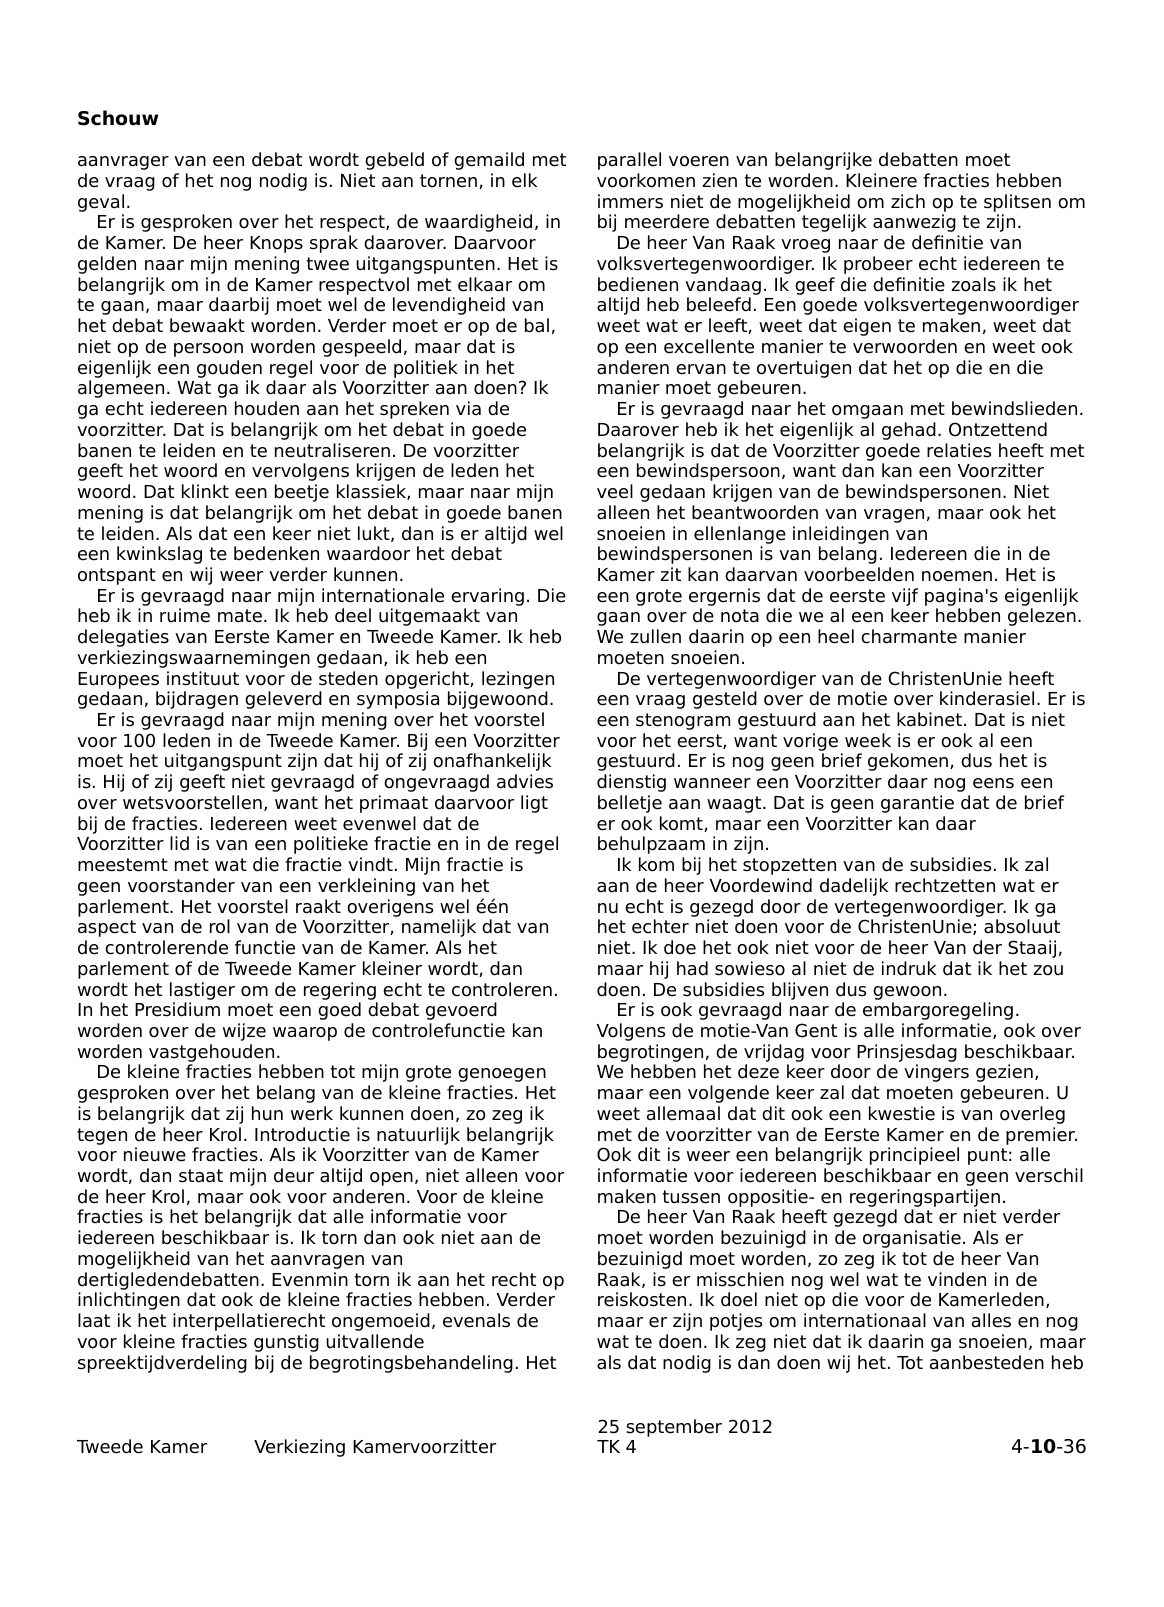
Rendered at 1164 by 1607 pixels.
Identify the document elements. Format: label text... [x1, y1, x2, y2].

text Er is ook gevraagd naar de embargoregeling. Volgens de motie-Van Gent is alle informatie, ook over begrotingen, de vrijdag voor Prinsjesdag beschikbaar. We hebben het deze keer door de vingers gezien, maar een volgende keer zal dat moeten gebeuren. U weet allemaal dat dit ook een kwestie is van overleg met de voorzitter van de Eerste Kamer en de premier. Ook dit is weer een belangrijk principieel punt: alle informatie voor iedereen beschikbaar en geen verschil maken tussen oppositie- en regeringspartijen. [596, 1000, 1087, 1207]
text Ik kom bij het stopzetten van de subsidies. Ik zal aan de heer Voordewind dadelijk rechtzetten wat er nu echt is gezegd door de vertegenwoordiger. Ik ga het echter niet doen voor de ChristenUnie; absoluut niet. Ik doe het ook niet voor de heer Van der Staaij, maar hij had sowieso al niet de indruk dat ik het zou doen. De subsidies blijven dus gewoon. [596, 855, 1087, 1000]
text De vertegenwoordiger van de ChristenUnie heeft een vraag gesteld over de motie over kinderasiel. Er is een stenogram gestuurd aan het kabinet. Dat is niet voor het eerst, want vorige week is er ook al een gestuurd. Er is nog geen brief gekomen, dus het is dienstig wanneer een Voorzitter daar nog eens een belletje aan waagt. Dat is geen garantie dat de brief er ook komt, maar een Voorzitter kan daar behulpzaam in zijn. [596, 668, 1087, 855]
text Er is gevraagd naar het omgaan met bewindslieden. Daarover heb ik het eigenlijk al gehad. Ontzettend belangrijk is dat de Voorzitter goede relaties heeft met een bewindspersoon, want dan kan een Voorzitter veel gedaan krijgen van de bewindspersonen. Niet alleen het beantwoorden van vragen, maar ook het snoeien in ellenlange inleidingen van bewindspersonen is van belang. Iedereen die in de Kamer zit kan daarvan voorbeelden noemen. Het is een grote ergernis dat de eerste vijf pagina's eigenlijk gaan over de nota die we al een keer hebben gelezen. We zullen daarin op een heel charmante manier moeten snoeien. [596, 399, 1087, 668]
text aanvrager van een debat wordt gebeld of gemaild met de vraag of het nog nodig is. Niet aan tornen, in elk geval. [77, 150, 567, 212]
text Er is gevraagd naar mijn mening over het voorstel voor 100 leden in de Tweede Kamer. Bij een Voorzitter moet het uitgangspunt zijn dat hij of zij onafhankelijk is. Hij of zij geeft niet gevraagd of ongevraagd advies over wetsvoorstellen, want het primaat daarvoor ligt bij de fracties. Iedereen weet evenwel dat de Voorzitter lid is van een politieke fractie en in de regel meestemt met wat die fractie vindt. Mijn fractie is geen voorstander van een verkleining van het parlement. Het voorstel raakt overigens wel één aspect van de rol van de Voorzitter, namelijk dat van de controlerende functie van de Kamer. Als het parlement of de Tweede Kamer kleiner wordt, dan wordt het lastiger om de regering echt te controleren. In het Presidium moet een goed debat gevoerd worden over de wijze waarop de controlefunctie kan worden vastgehouden. [77, 710, 567, 1062]
text De heer Van Raak vroeg naar de definitie van volksvertegenwoordiger. Ik probeer echt iedereen te bedienen vandaag. Ik geef die definitie zoals ik het altijd heb beleefd. Een goede volksvertegenwoordiger weet wat er leeft, weet dat eigen te maken, weet dat op een excellente manier te verwoorden en weet ook anderen ervan te overtuigen dat het op die en die manier moet gebeuren. [596, 233, 1087, 399]
text De heer Van Raak heeft gezegd dat er niet verder moet worden bezuinigd in de organisatie. Als er bezuinigd moet worden, zo zeg ik tot de heer Van Raak, is er misschien nog wel wat te vinden in de reiskosten. Ik doel niet op die voor de Kamerleden, maar er zijn potjes om internationaal van alles en nog wat te doen. Ik zeg niet dat ik daarin ga snoeien, maar als dat nodig is dan doen wij het. Tot aanbesteden heb [596, 1207, 1087, 1373]
text De kleine fracties hebben tot mijn grote genoegen gesproken over het belang van de kleine fracties. Het is belangrijk dat zij hun werk kunnen doen, zo zeg ik tegen de heer Krol. Introductie is natuurlijk belangrijk voor nieuwe fracties. Als ik Voorzitter van de Kamer wordt, dan staat mijn deur altijd open, niet alleen voor de heer Krol, maar ook voor anderen. Voor de kleine fracties is het belangrijk dat alle informatie voor iedereen beschikbaar is. Ik torn dan ook niet aan de mogelijkheid van het aanvragen van dertigledendebatten. Evenmin torn ik aan het recht op inlichtingen dat ook de kleine fracties hebben. Verder laat ik het interpellatierecht ongemoeid, evenals de voor kleine fracties gunstig uitvallende spreektijdverdeling bij de begrotingsbehandeling. Het [77, 1062, 567, 1373]
text parallel voeren van belangrijke debatten moet voorkomen zien te worden. Kleinere fracties hebben immers niet de mogelijkheid om zich op te splitsen om bij meerdere debatten tegelijk aanwezig te zijn. [596, 150, 1087, 233]
text Er is gesproken over het respect, de waardigheid, in de Kamer. De heer Knops sprak daarover. Daarvoor gelden naar mijn mening twee uitgangspunten. Het is belangrijk om in de Kamer respectvol met elkaar om te gaan, maar daarbij moet wel de levendigheid van het debat bewaakt worden. Verder moet er op de bal, niet op de persoon worden gespeeld, maar dat is eigenlijk een gouden regel voor de politiek in het algemeen. Wat ga ik daar als Voorzitter aan doen? Ik ga echt iedereen houden aan het spreken via de voorzitter. Dat is belangrijk om het debat in goede banen te leiden en te neutraliseren. De voorzitter geeft het woord en vervolgens krijgen de leden het woord. Dat klinkt een beetje klassiek, maar naar mijn mening is dat belangrijk om het debat in goede banen te leiden. Als dat een keer niet lukt, dan is er altijd wel een kwinkslag te bedenken waardoor het debat ontspant en wij weer verder kunnen. [77, 212, 567, 586]
text Er is gevraagd naar mijn internationale ervaring. Die heb ik in ruime mate. Ik heb deel uitgemaakt van delegaties van Eerste Kamer en Tweede Kamer. Ik heb verkiezingswaarnemingen gedaan, ik heb een Europees instituut voor de steden opgericht, lezingen gedaan, bijdragen geleverd en symposia bijgewoond. [77, 586, 567, 710]
